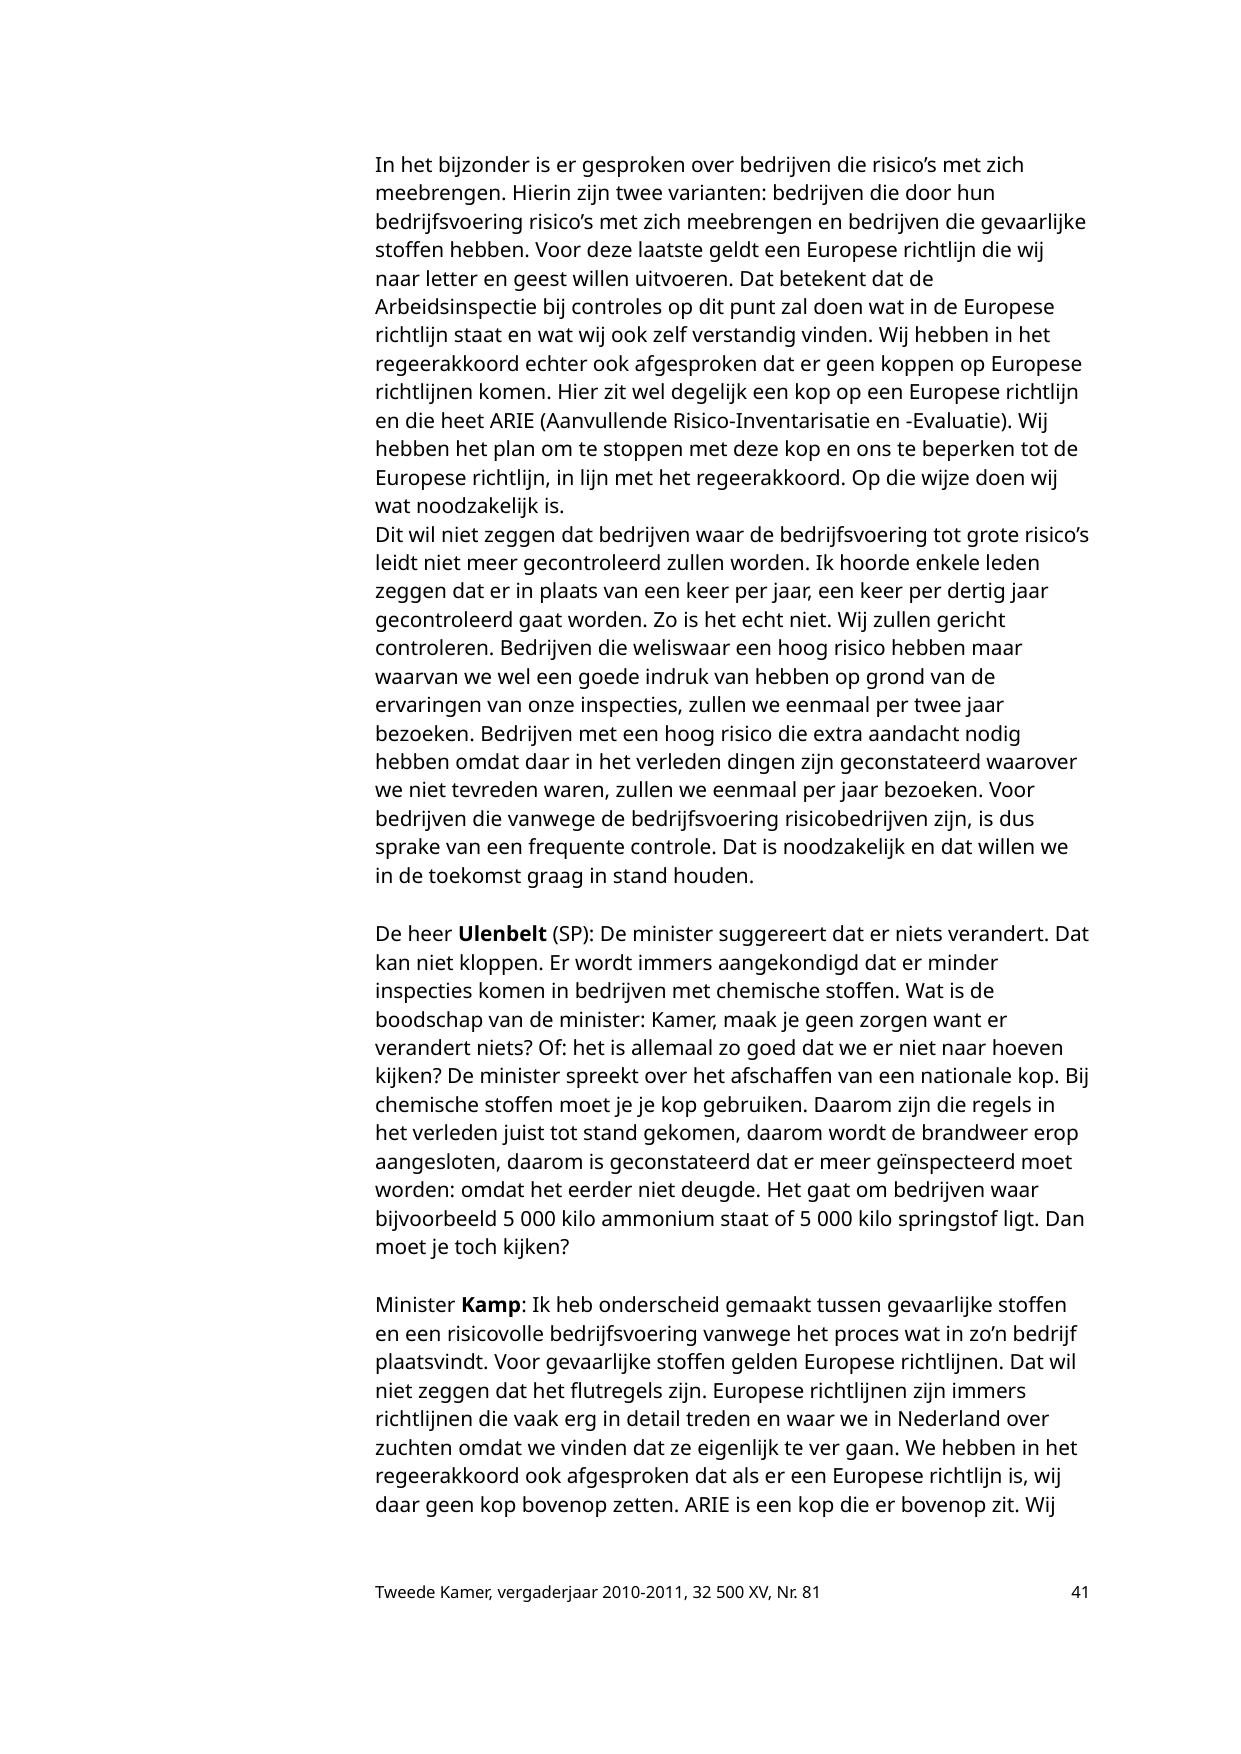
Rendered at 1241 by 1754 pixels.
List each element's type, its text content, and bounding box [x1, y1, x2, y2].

text Dit wil niet zeggen dat bedrijven waar de bedrijfsvoering tot grote risico’s leidt niet meer gecontroleerd zullen worden. Ik hoorde enkele leden zeggen dat er in plaats van een keer per jaar, een keer per dertig jaar gecontroleerd gaat worden. Zo is het echt niet. Wij zullen gericht controleren. Bedrijven die weliswaar een hoog risico hebben maar waarvan we wel een goede indruk van hebben op grond van de ervaringen van onze inspecties, zullen we eenmaal per twee jaar bezoeken. Bedrijven met een hoog risico die extra aandacht nodig hebben omdat daar in het verleden dingen zijn geconstateerd waarover we niet tevreden waren, zullen we eenmaal per jaar bezoeken. Voor bedrijven die vanwege de bedrijfsvoering risicobedrijven zijn, is dus sprake van een frequente controle. Dat is noodzakelijk en dat willen we in de toekomst graag in stand houden. [375, 520, 1090, 889]
text De heer Ulenbelt (SP): De minister suggereert dat er niets verandert. Dat kan niet kloppen. Er wordt immers aangekondigd dat er minder inspecties komen in bedrijven met chemische stoffen. Wat is de boodschap van de minister: Kamer, maak je geen zorgen want er verandert niets? Of: het is allemaal zo goed dat we er niet naar hoeven kijken? De minister spreekt over het afschaffen van een nationale kop. Bij chemische stoffen moet je je kop gebruiken. Daarom zijn die regels in het verleden juist tot stand gekomen, daarom wordt de brandweer erop aangesloten, daarom is geconstateerd dat er meer geïnspecteerd moet worden: omdat het eerder niet deugde. Het gaat om bedrijven waar bijvoorbeeld 5 000 kilo ammonium staat of 5 000 kilo springstof ligt. Dan moet je toch kijken? [375, 919, 1090, 1261]
text Minister Kamp: Ik heb onderscheid gemaakt tussen gevaarlijke stoffen en een risicovolle bedrijfsvoering vanwege het proces wat in zo’n bedrijf plaatsvindt. Voor gevaarlijke stoffen gelden Europese richtlijnen. Dat wil niet zeggen dat het flutregels zijn. Europese richtlijnen zijn immers richtlijnen die vaak erg in detail treden en waar we in Nederland over zuchten omdat we vinden dat ze eigenlijk te ver gaan. We hebben in het regeerakkoord ook afgesproken dat als er een Europese richtlijn is, wij daar geen kop bovenop zetten. ARIE is een kop die er bovenop zit. Wij [375, 1291, 1090, 1518]
text In het bijzonder is er gesproken over bedrijven die risico’s met zich meebrengen. Hierin zijn twee varianten: bedrijven die door hun bedrijfsvoering risico’s met zich meebrengen en bedrijven die gevaarlijke stoffen hebben. Voor deze laatste geldt een Europese richtlijn die wij naar letter en geest willen uitvoeren. Dat betekent dat de Arbeidsinspectie bij controles op dit punt zal doen wat in de Europese richtlijn staat en wat wij ook zelf verstandig vinden. Wij hebben in het regeerakkoord echter ook afgesproken dat er geen koppen op Europese richtlijnen komen. Hier zit wel degelijk een kop op een Europese richtlijn en die heet ARIE (Aanvullende Risico-Inventarisatie en -Evaluatie). Wij hebben het plan om te stoppen met deze kop en ons te beperken tot de Europese richtlijn, in lijn met het regeerakkoord. Op die wijze doen wij wat noodzakelijk is. [375, 150, 1090, 520]
